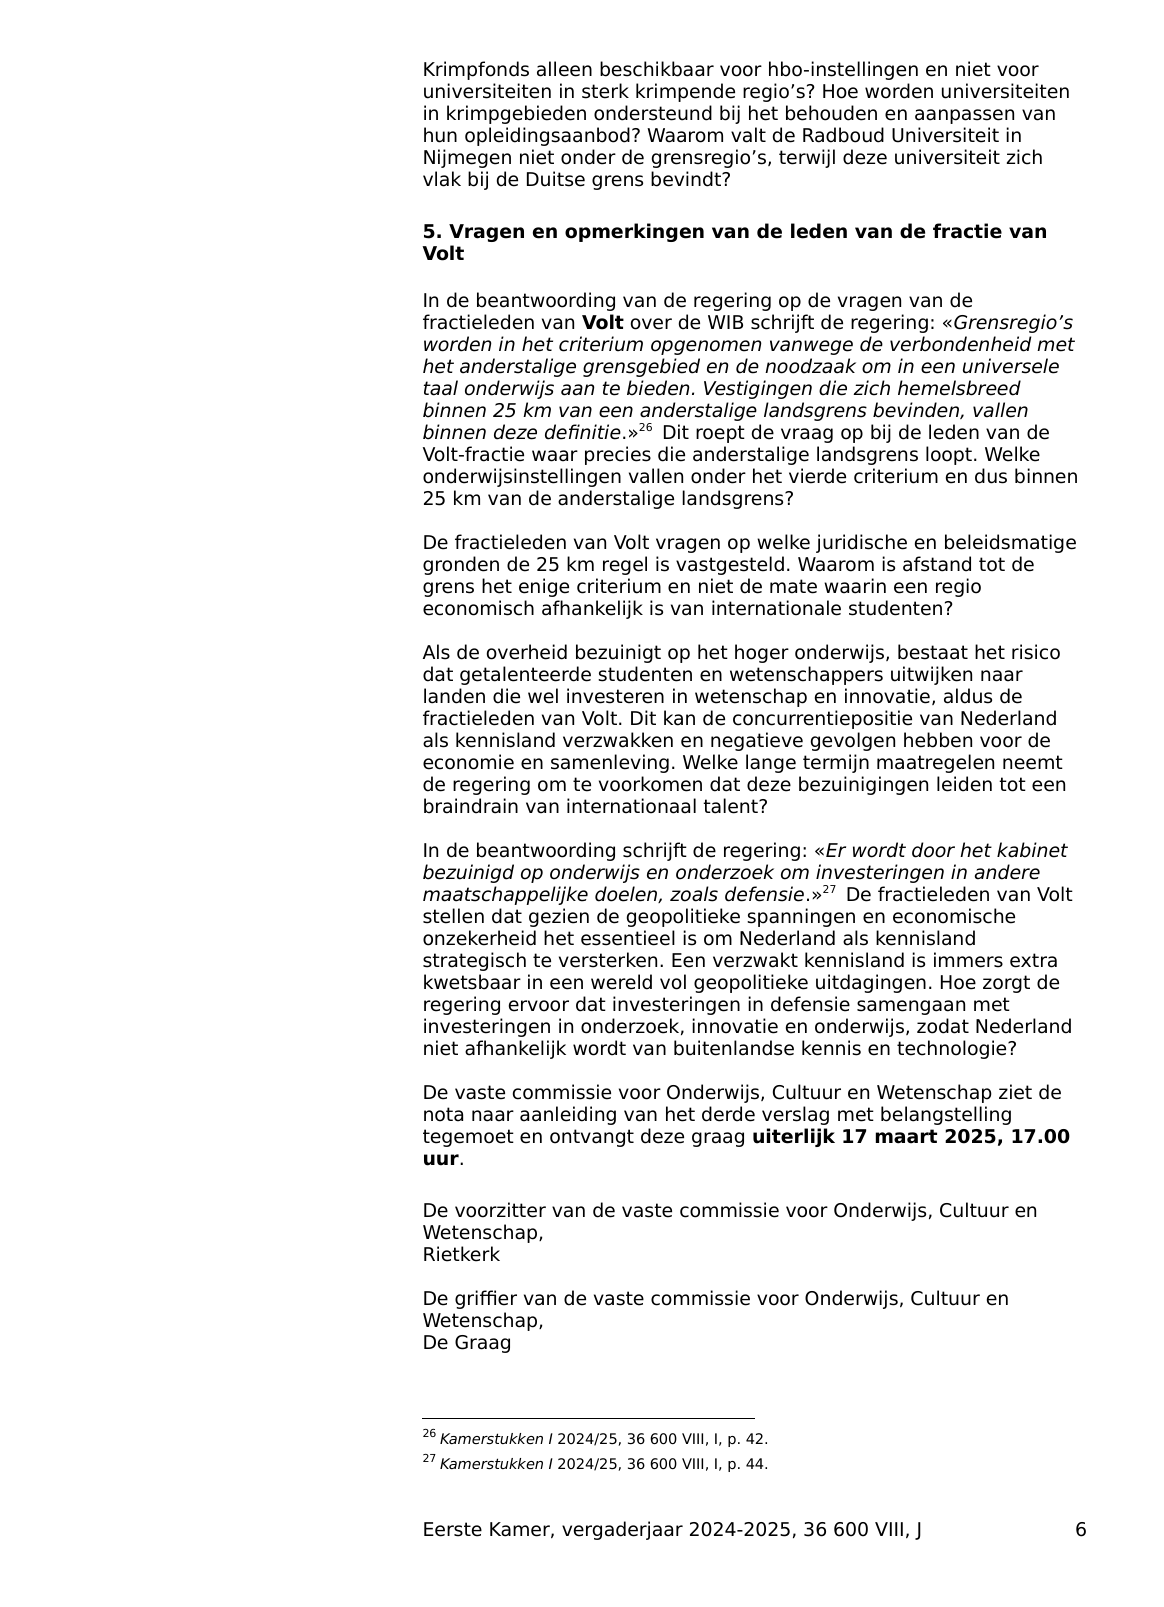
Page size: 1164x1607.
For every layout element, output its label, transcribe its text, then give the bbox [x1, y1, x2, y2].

text De voorzitter van de vaste commissie voor Onderwijs, Cultuur en Wetenschap, Rietkerk [422, 1200, 1087, 1266]
text Kamerstukken I 2024/25, 36 600 VIII, I, p. 44. [422, 1452, 1087, 1474]
text De griffier van de vaste commissie voor Onderwijs, Cultuur en Wetenschap, De Graag [422, 1288, 1087, 1354]
subtitle 5. Vragen en opmerkingen van de leden van de fractie van Volt [422, 221, 1087, 265]
text De fractieleden van Volt vragen op welke juridische en beleidsmatige gronden de 25 km regel is vastgesteld. Waarom is afstand tot de grens het enige criterium en niet de mate waarin een regio economisch afhankelijk is van internationale studenten? [422, 532, 1087, 620]
text Als de overheid bezuinigt op het hoger onderwijs, bestaat het risico dat getalenteerde studenten en wetenschappers uitwijken naar landen die wel investeren in wetenschap en innovatie, aldus de fractieleden van Volt. Dit kan de concurrentiepositie van Nederland als kennisland verzwakken en negatieve gevolgen hebben voor de economie en samenleving. Welke lange termijn maatregelen neemt de regering om te voorkomen dat deze bezuinigingen leiden tot een braindrain van internationaal talent? [422, 642, 1087, 818]
text Krimpfonds alleen beschikbaar voor hbo-instellingen en niet voor universiteiten in sterk krimpende regio’s? Hoe worden universiteiten in krimpgebieden ondersteund bij het behouden en aanpassen van hun opleidingsaanbod? Waarom valt de Radboud Universiteit in Nijmegen niet onder de grensregio’s, terwijl deze universiteit zich vlak bij de Duitse grens bevindt? [422, 59, 1087, 191]
text De vaste commissie voor Onderwijs, Cultuur en Wetenschap ziet de nota naar aanleiding van het derde verslag met belangstelling tegemoet en ontvangt deze graag uiterlijk 17 maart 2025, 17.00 uur. [422, 1082, 1087, 1170]
text In de beantwoording van de regering op de vragen van de fractieleden van Volt over de WIB schrijft de regering: «Grensregio’s worden in het criterium opgenomen vanwege de verbondenheid met het anderstalige grensgebied en de noodzaak om in een universele taal onderwijs aan te bieden. Vestigingen die zich hemelsbreed binnen 25 km van een anderstalige landsgrens bevinden, vallen binnen deze definitie.» Dit roept de vraag op bij de leden van de Volt-fractie waar precies die anderstalige landsgrens loopt. Welke onderwijsinstellingen vallen onder het vierde criterium en dus binnen 25 km van de anderstalige landsgrens? [422, 290, 1087, 510]
text In de beantwoording schrijft de regering: «Er wordt door het kabinet bezuinigd op onderwijs en onderzoek om investeringen in andere maatschappelijke doelen, zoals defensie.» De fractieleden van Volt stellen dat gezien de geopolitieke spanningen en economische onzekerheid het essentieel is om Nederland als kennisland strategisch te versterken. Een verzwakt kennisland is immers extra kwetsbaar in een wereld vol geopolitieke uitdagingen. Hoe zorgt de regering ervoor dat investeringen in defensie samengaan met investeringen in onderzoek, innovatie en onderwijs, zodat Nederland niet afhankelijk wordt van buitenlandse kennis en technologie? [422, 840, 1087, 1060]
text Kamerstukken I 2024/25, 36 600 VIII, I, p. 42. [422, 1427, 1087, 1449]
